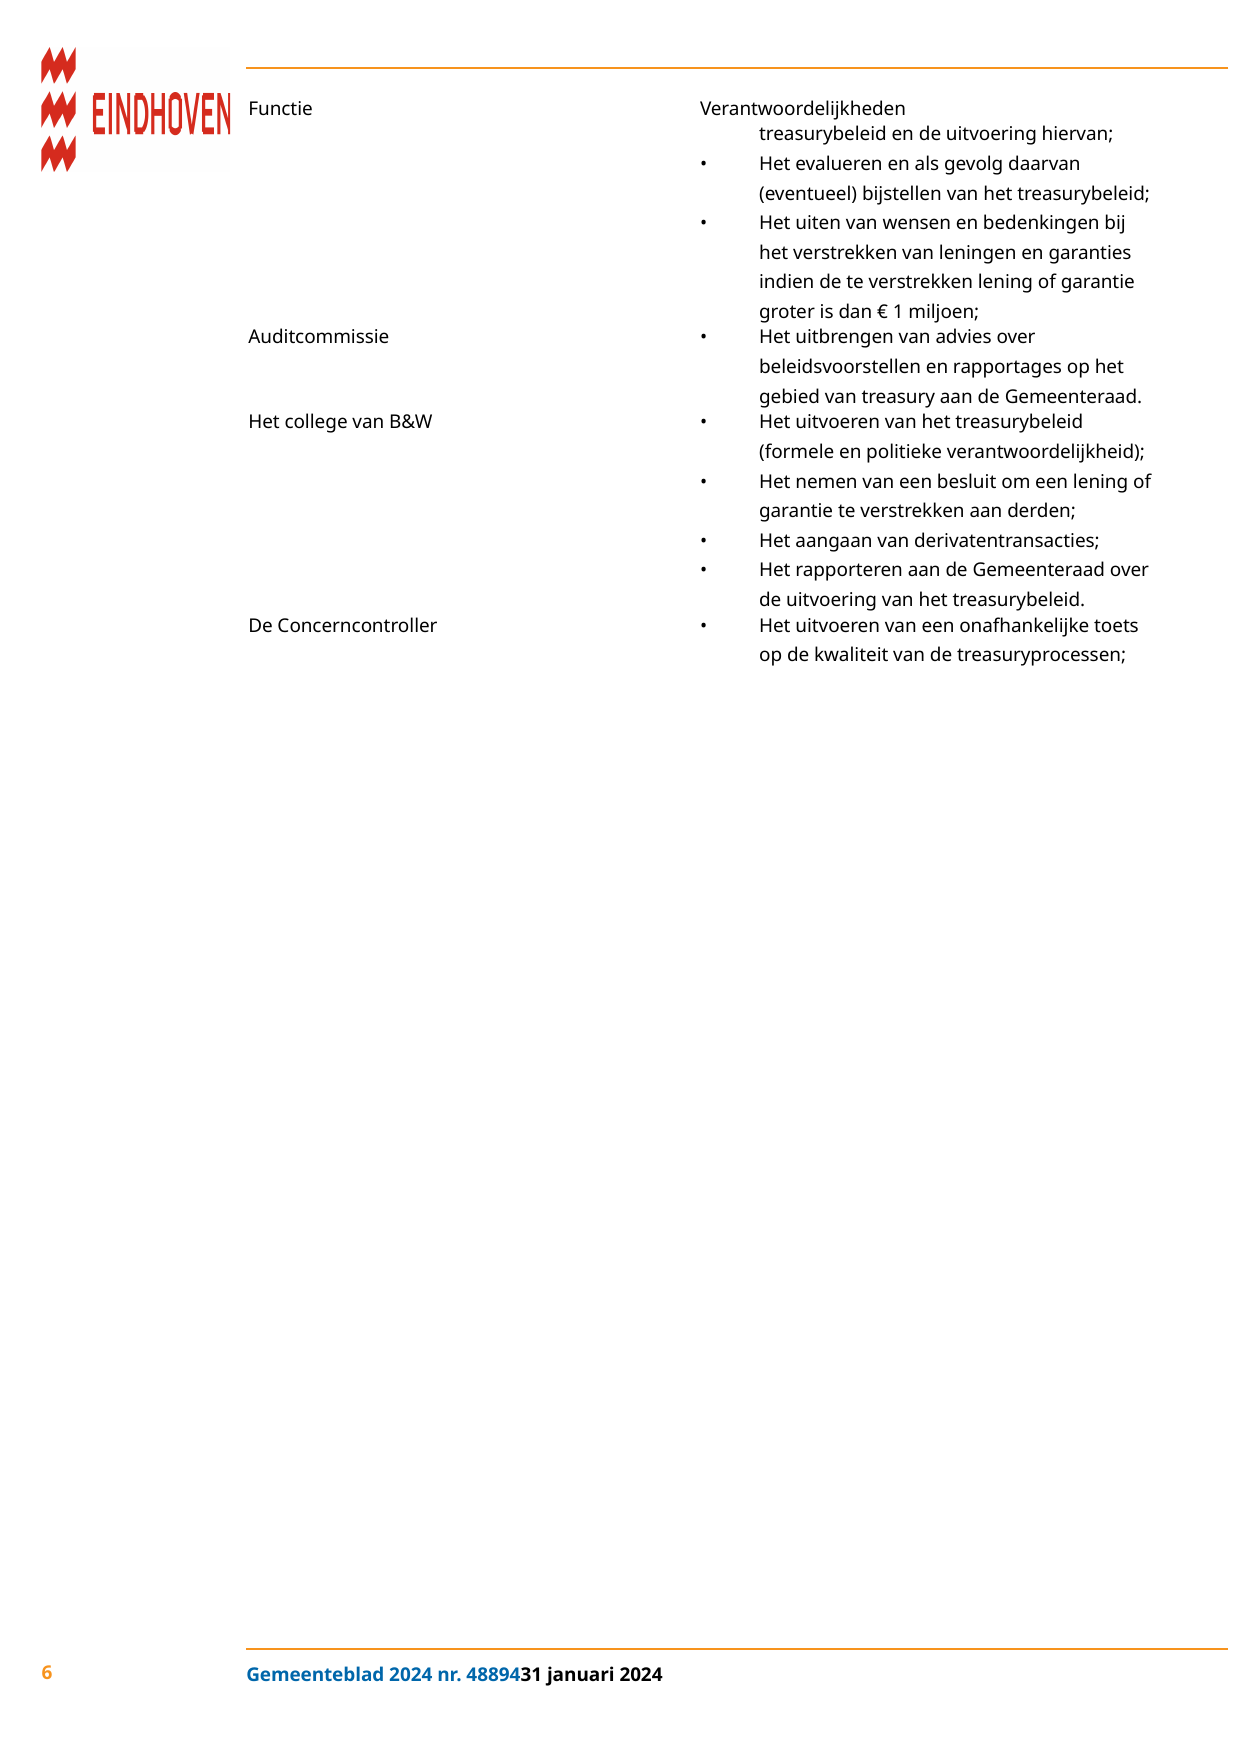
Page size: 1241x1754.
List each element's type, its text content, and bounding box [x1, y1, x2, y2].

table_cell De Concerncontroller [248, 612, 700, 667]
table_cell [248, 121, 700, 324]
table_cell Het uitvoeren van het treasurybeleid (formele en politieke verantwoordelijkheid); Het nemen van een besluit om een lening of garantie te verstrekken aan derden; Het aangaan van derivatentransacties; Het rapporteren aan de Gemeenteraad over de uitvoering van het treasurybeleid. [700, 409, 1152, 612]
table_header Functie [248, 95, 700, 121]
table_cell Het college van B&W [248, 409, 700, 612]
table_cell Auditcommissie [248, 324, 700, 409]
picture [41, 47, 231, 172]
table_cell Het uitbrengen van advies over beleidsvoorstellen en rapportages op het gebied van treasury aan de Gemeenteraad. [700, 324, 1152, 409]
table_header Verantwoordelijkheden [700, 95, 1152, 121]
table_cell Het uitvoeren van een onafhankelijke toets op de kwaliteit van de treasuryprocessen; [700, 612, 1152, 667]
table_cell treasurybeleid en de uitvoering hiervan; Het evalueren en als gevolg daarvan (eventueel) bijstellen van het treasurybeleid; Het uiten van wensen en bedenkingen bij het verstrekken van leningen en garanties indien de te verstrekken lening of garantie groter is dan € 1 miljoen; [700, 121, 1152, 324]
